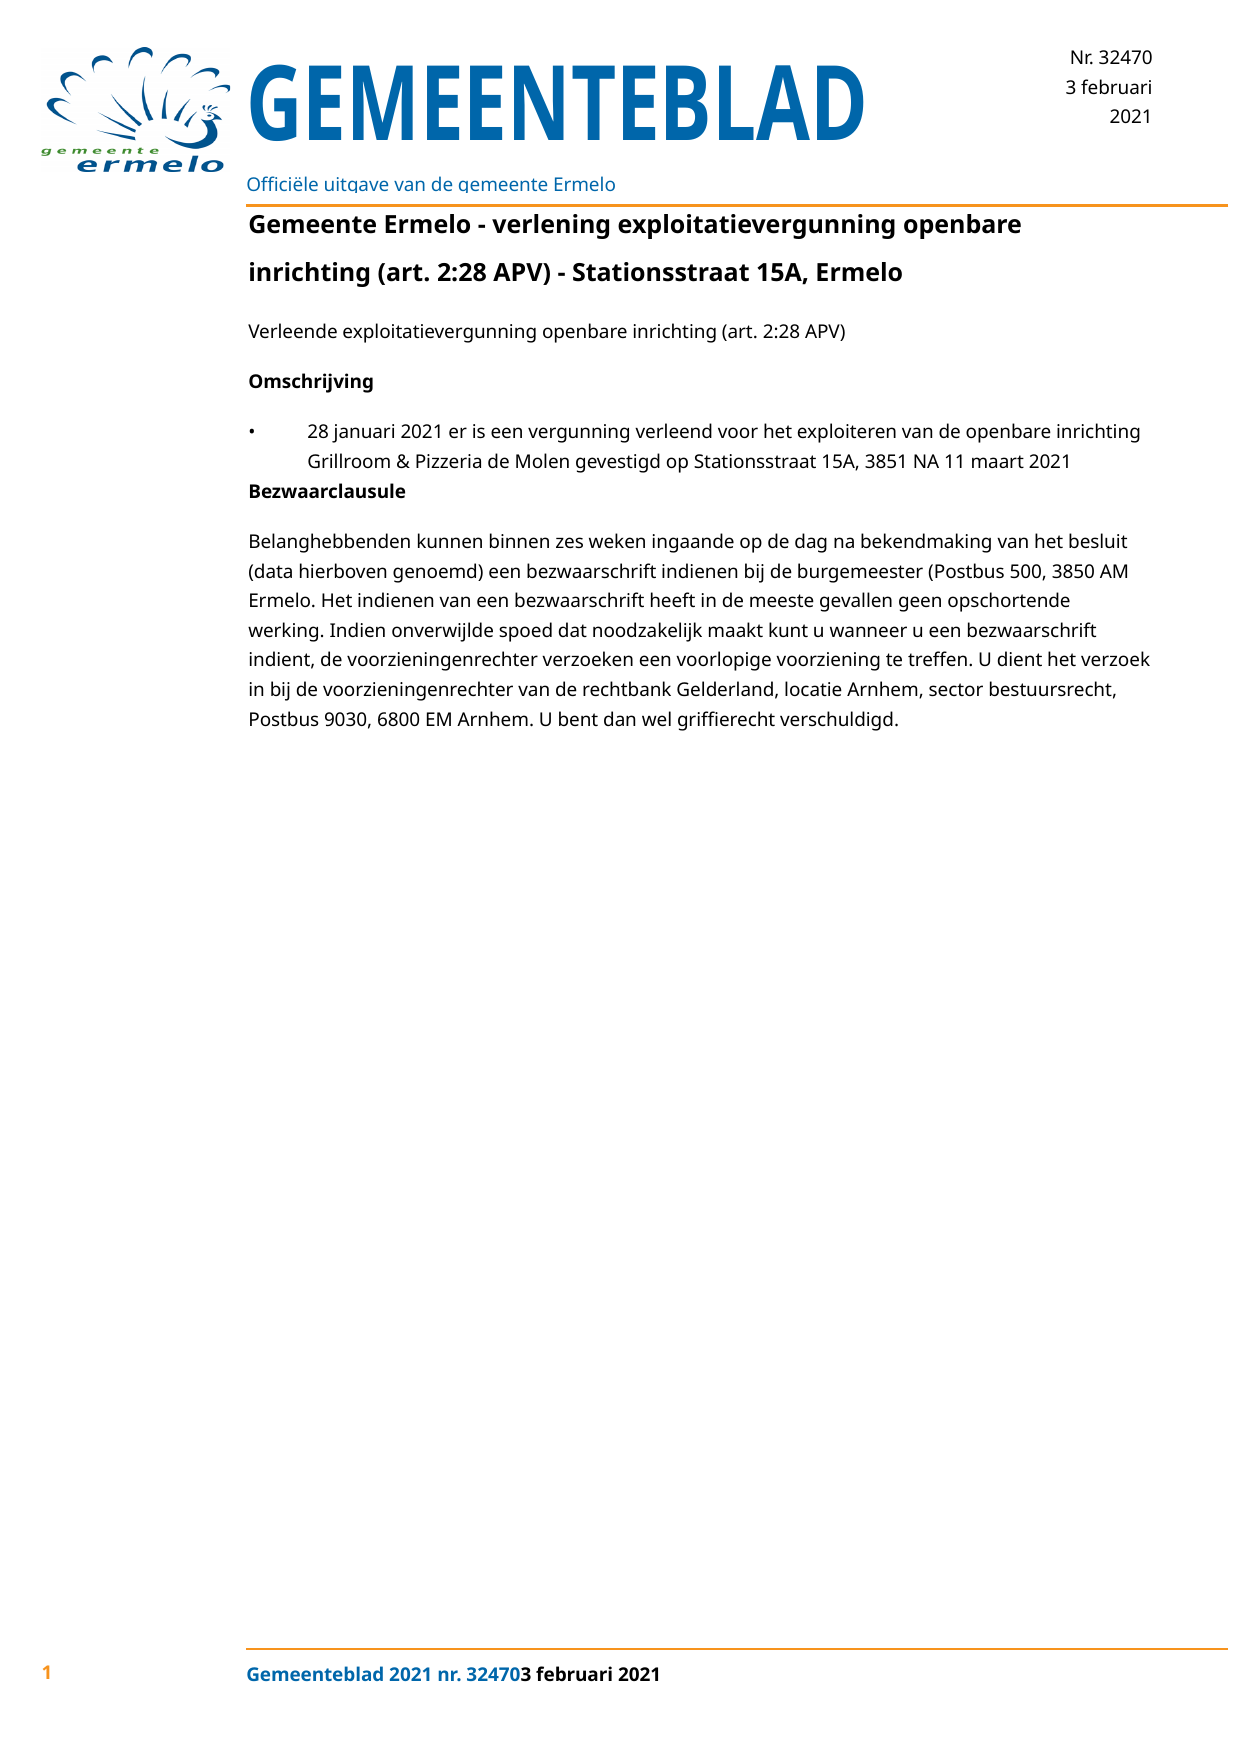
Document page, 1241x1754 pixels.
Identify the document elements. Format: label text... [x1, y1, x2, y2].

text Bezwaarclausule [248, 478, 1152, 504]
list 28 januari 2021 er is een vergunning verleend voor het exploiteren van de openbare inrichting Grillroom & Pizzeria de Molen gevestigd op Stationsstraat 15A, 3851 NA 11 maart 2021 [248, 419, 1152, 474]
text Belanghebbenden kunnen binnen zes weken ingaande op de dag na bekendmaking van het besluit (data hierboven genoemd) een bezwaarschrift indienen bij de burgemeester (Postbus 500, 3850 AM Ermelo. Het indienen van een bezwaarschrift heeft in de meeste gevallen geen opschortende werking. Indien onverwijlde spoed dat noodzakelijk maakt kunt u wanneer u een bezwaarschrift indient, de voorzieningenrechter verzoeken een voorlopige voorziening te treffen. U dient het verzoek in bij de voorzieningenrechter van de rechtbank Gelderland, locatie Arnhem, sector bestuursrecht, Postbus 9030, 6800 EM Arnhem. U bent dan wel griffierecht verschuldigd. [248, 528, 1152, 732]
text Omschrijving [248, 368, 1152, 394]
text Gemeente Ermelo - verlening exploitatievergunning openbare inrichting (art. 2:28 APV) - Stationsstraat 15A, Ermelo [248, 207, 1152, 288]
picture [41, 47, 231, 172]
text Verleende exploitatievergunning openbare inrichting (art. 2:28 APV) [248, 318, 1152, 344]
